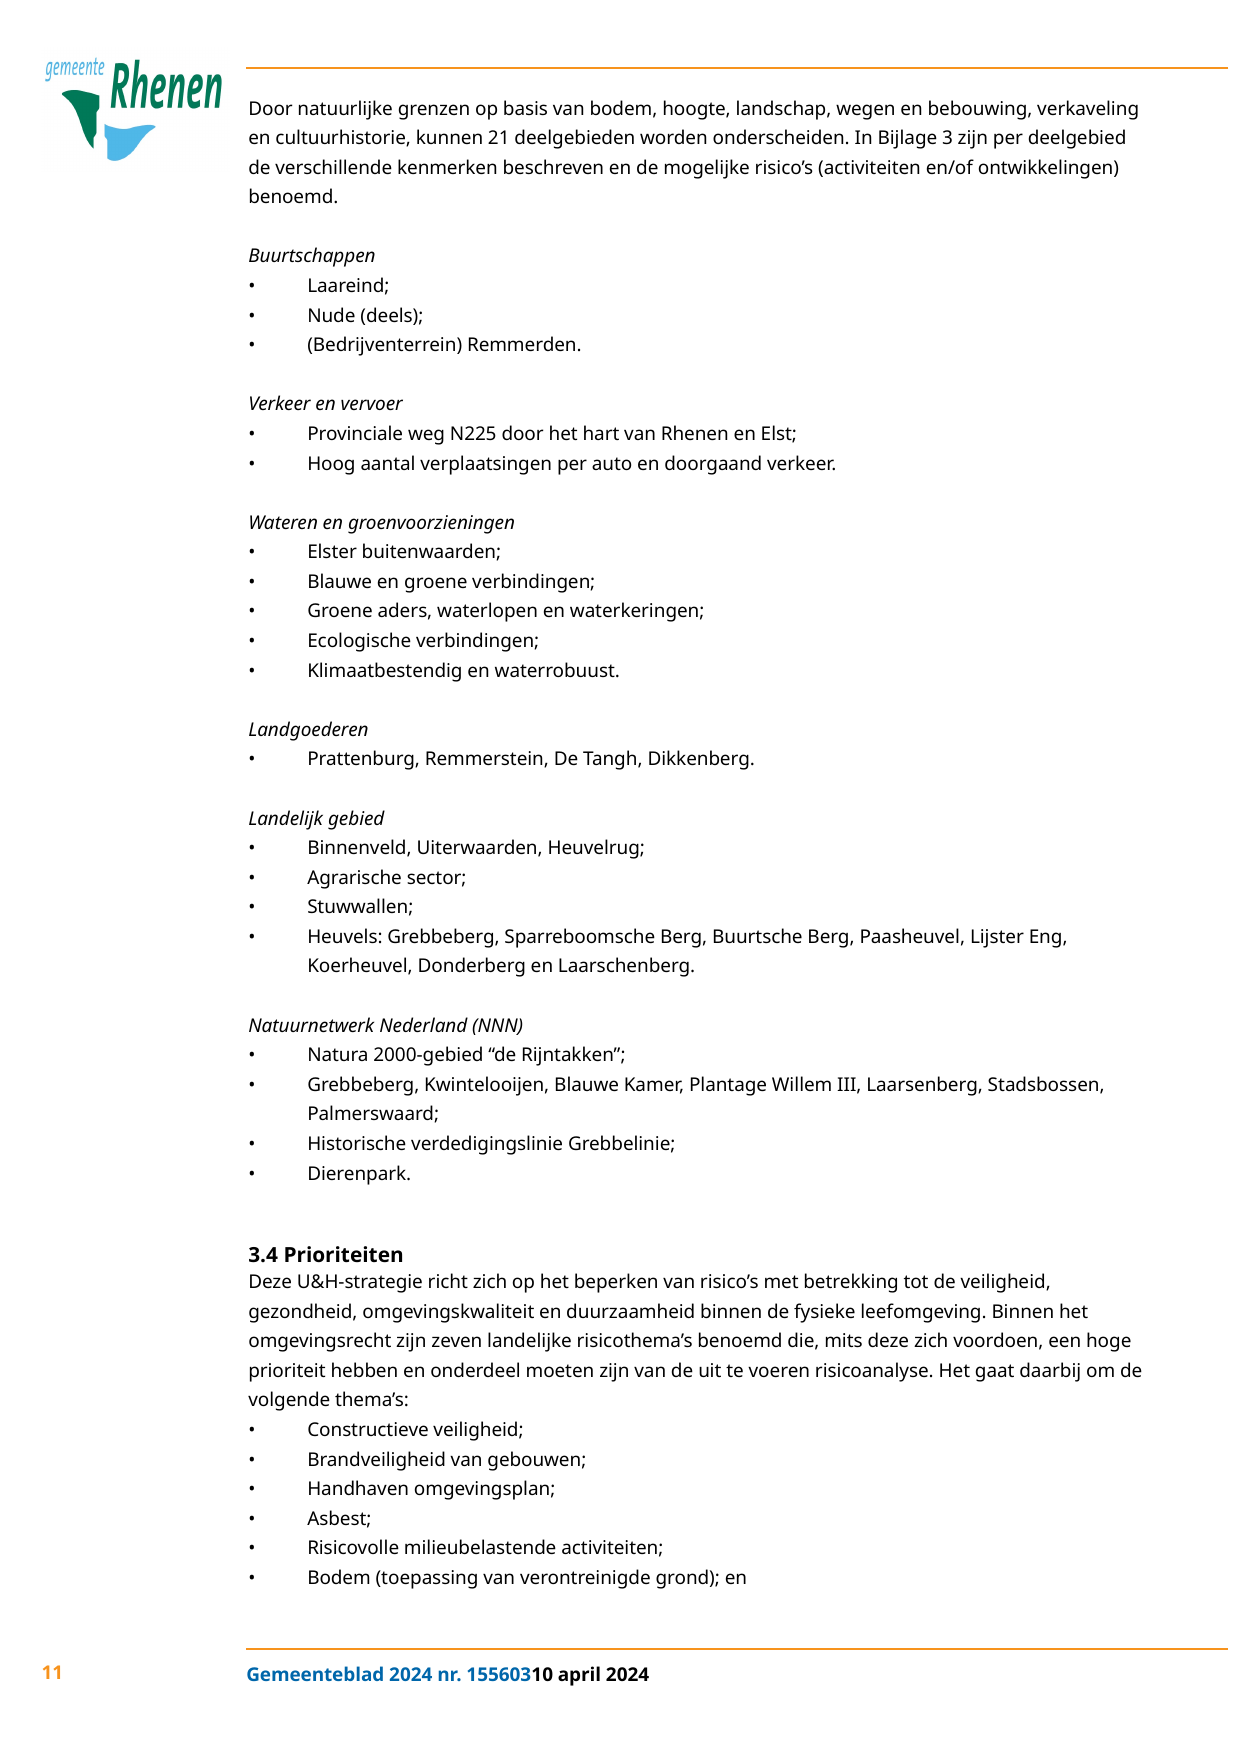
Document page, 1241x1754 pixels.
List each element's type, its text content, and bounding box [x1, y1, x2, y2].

list Heuvels: Grebbeberg, Sparreboomsche Berg, Buurtsche Berg, Paasheuvel, Lijster Eng, Koerheuvel, Donderberg en Laarschenberg. [248, 923, 1152, 978]
list Laareind; [248, 272, 1152, 298]
list Hoog aantal verplaatsingen per auto en doorgaand verkeer. [248, 450, 1152, 476]
list Dierenpark. [248, 1160, 1152, 1186]
list Grebbeberg, Kwintelooijen, Blauwe Kamer, Plantage Willem III, Laarsenberg, Stadsbossen, Palmerswaard; [248, 1071, 1152, 1126]
list Agrarische sector; [248, 864, 1152, 890]
text 3.4 Prioriteiten [248, 1240, 1152, 1268]
list Prattenburg, Remmerstein, De Tangh, Dikkenberg. [248, 746, 1152, 771]
list Groene aders, waterlopen en waterkeringen; [248, 598, 1152, 623]
list Blauwe en groene verbindingen; [248, 568, 1152, 594]
list Bodem (toepassing van verontreinigde grond); en [248, 1564, 1152, 1590]
list Handhaven omgevingsplan; [248, 1475, 1152, 1501]
list Binnenveld, Uiterwaarden, Heuvelrug; [248, 834, 1152, 860]
list Stuwwallen; [248, 893, 1152, 919]
list Ecologische verbindingen; [248, 627, 1152, 653]
list Elster buitenwaarden; [248, 538, 1152, 564]
list Constructieve veiligheid; [248, 1416, 1152, 1442]
text Buurtschappen [248, 243, 1152, 268]
text Deze U&H-strategie richt zich op het beperken van risico’s met betrekking tot de veiligheid, gezondheid, omgevingskwaliteit en duurzaamheid binnen de fysieke leefomgeving. Binnen het omgevingsrecht zijn zeven landelijke risicothema’s benoemd die, mits deze zich voordoen, een hoge prioriteit hebben en onderdeel moeten zijn van de uit te voeren risicoanalyse. Het gaat daarbij om de volgende thema’s: [248, 1268, 1152, 1412]
list Historische verdedigingslinie Grebbelinie; [248, 1130, 1152, 1156]
list Natura 2000-gebied “de Rijntakken”; [248, 1041, 1152, 1067]
picture [41, 47, 231, 172]
list Klimaatbestendig en waterrobuust. [248, 657, 1152, 683]
text Landgoederen [248, 716, 1152, 742]
list Risicovolle milieubelastende activiteiten; [248, 1534, 1152, 1560]
list Provinciale weg N225 door het hart van Rhenen en Elst; [248, 420, 1152, 446]
list (Bedrijventerrein) Remmerden. [248, 331, 1152, 357]
text Wateren en groenvoorzieningen [248, 509, 1152, 535]
text Door natuurlijke grenzen op basis van bodem, hoogte, landschap, wegen en bebouwing, verkaveling en cultuurhistorie, kunnen 21 deelgebieden worden onderscheiden. In Bijlage 3 zijn per deelgebied de verschillende kenmerken beschreven en de mogelijke risico’s (activiteiten en/of ontwikkelingen) benoemd. [248, 95, 1152, 209]
text Natuurnetwerk Nederland (NNN) [248, 1012, 1152, 1038]
text Verkeer en vervoer [248, 391, 1152, 416]
list Nude (deels); [248, 302, 1152, 328]
list Brandveiligheid van gebouwen; [248, 1446, 1152, 1471]
list Asbest; [248, 1505, 1152, 1531]
text Landelijk gebied [248, 805, 1152, 831]
